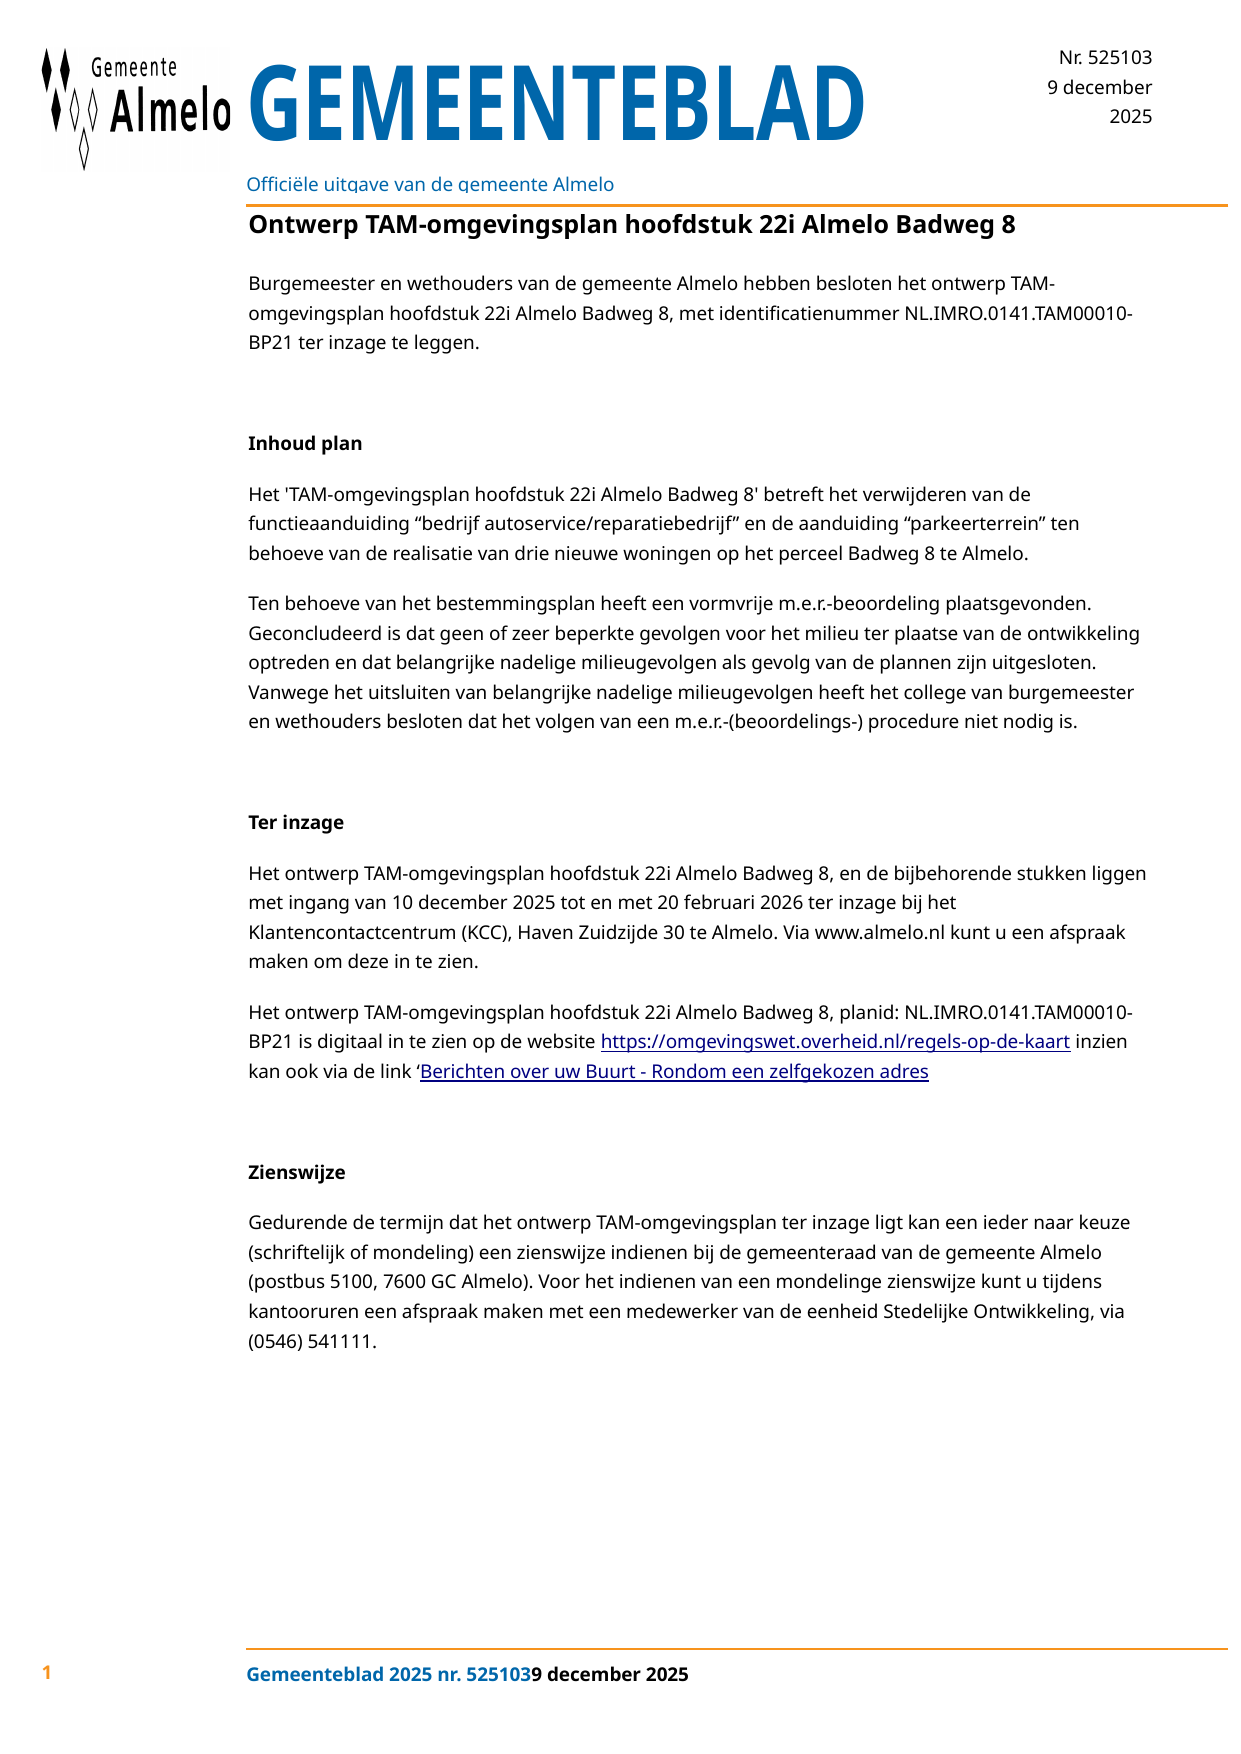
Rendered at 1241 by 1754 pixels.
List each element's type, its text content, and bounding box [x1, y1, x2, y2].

text Ter inzage [248, 809, 1152, 835]
text Het ontwerp TAM-omgevingsplan hoofdstuk 22i Almelo Badweg 8, planid: NL.IMRO.0141.TAM00010-BP21 is digitaal in te zien op de website https://omgevingswet.overheid.nl/regels-op-de-kaart inzien kan ook via de link ‘Berichten over uw Buurt - Rondom een zelfgekozen adres [248, 999, 1152, 1084]
text Burgemeester en wethouders van de gemeente Almelo hebben besloten het ontwerp TAM-omgevingsplan hoofdstuk 22i Almelo Badweg 8, met identificatienummer NL.IMRO.0141.TAM00010-BP21 ter inzage te leggen. [248, 270, 1152, 355]
text Inhoud plan [248, 430, 1152, 456]
text Zienswijze [248, 1159, 1152, 1185]
text Het ontwerp TAM-omgevingsplan hoofdstuk 22i Almelo Badweg 8, en de bijbehorende stukken liggen met ingang van 10 december 2025 tot en met 20 februari 2026 ter inzage bij het Klantencontactcentrum (KCC), Haven Zuidzijde 30 te Almelo. Via www.almelo.nl kunt u een afspraak maken om deze in te zien. [248, 860, 1152, 974]
picture [41, 47, 231, 172]
text Ten behoeve van het bestemmingsplan heeft een vormvrije m.e.r.-beoordeling plaatsgevonden. Geconcludeerd is dat geen of zeer beperkte gevolgen voor het milieu ter plaatse van de ontwikkeling optreden en dat belangrijke nadelige milieugevolgen als gevolg van de plannen zijn uitgesloten. Vanwege het uitsluiten van belangrijke nadelige milieugevolgen heeft het college van burgemeester en wethouders besloten dat het volgen van een m.e.r.-(beoordelings-) procedure niet nodig is. [248, 590, 1152, 734]
text Het 'TAM-omgevingsplan hoofdstuk 22i Almelo Badweg 8' betreft het verwijderen van de functieaanduiding “bedrijf autoservice/reparatiebedrijf” en de aanduiding “parkeerterrein” ten behoeve van de realisatie van drie nieuwe woningen op het perceel Badweg 8 te Almelo. [248, 481, 1152, 566]
text Ontwerp TAM-omgevingsplan hoofdstuk 22i Almelo Badweg 8 [248, 207, 1152, 241]
text Gedurende de termijn dat het ontwerp TAM-omgevingsplan ter inzage ligt kan een ieder naar keuze (schriftelijk of mondeling) een zienswijze indienen bij de gemeenteraad van de gemeente Almelo (postbus 5100, 7600 GC Almelo). Voor het indienen van een mondelinge zienswijze kunt u tijdens kantooruren een afspraak maken met een medewerker van de eenheid Stedelijke Ontwikkeling, via (0546) 541111. [248, 1209, 1152, 1353]
